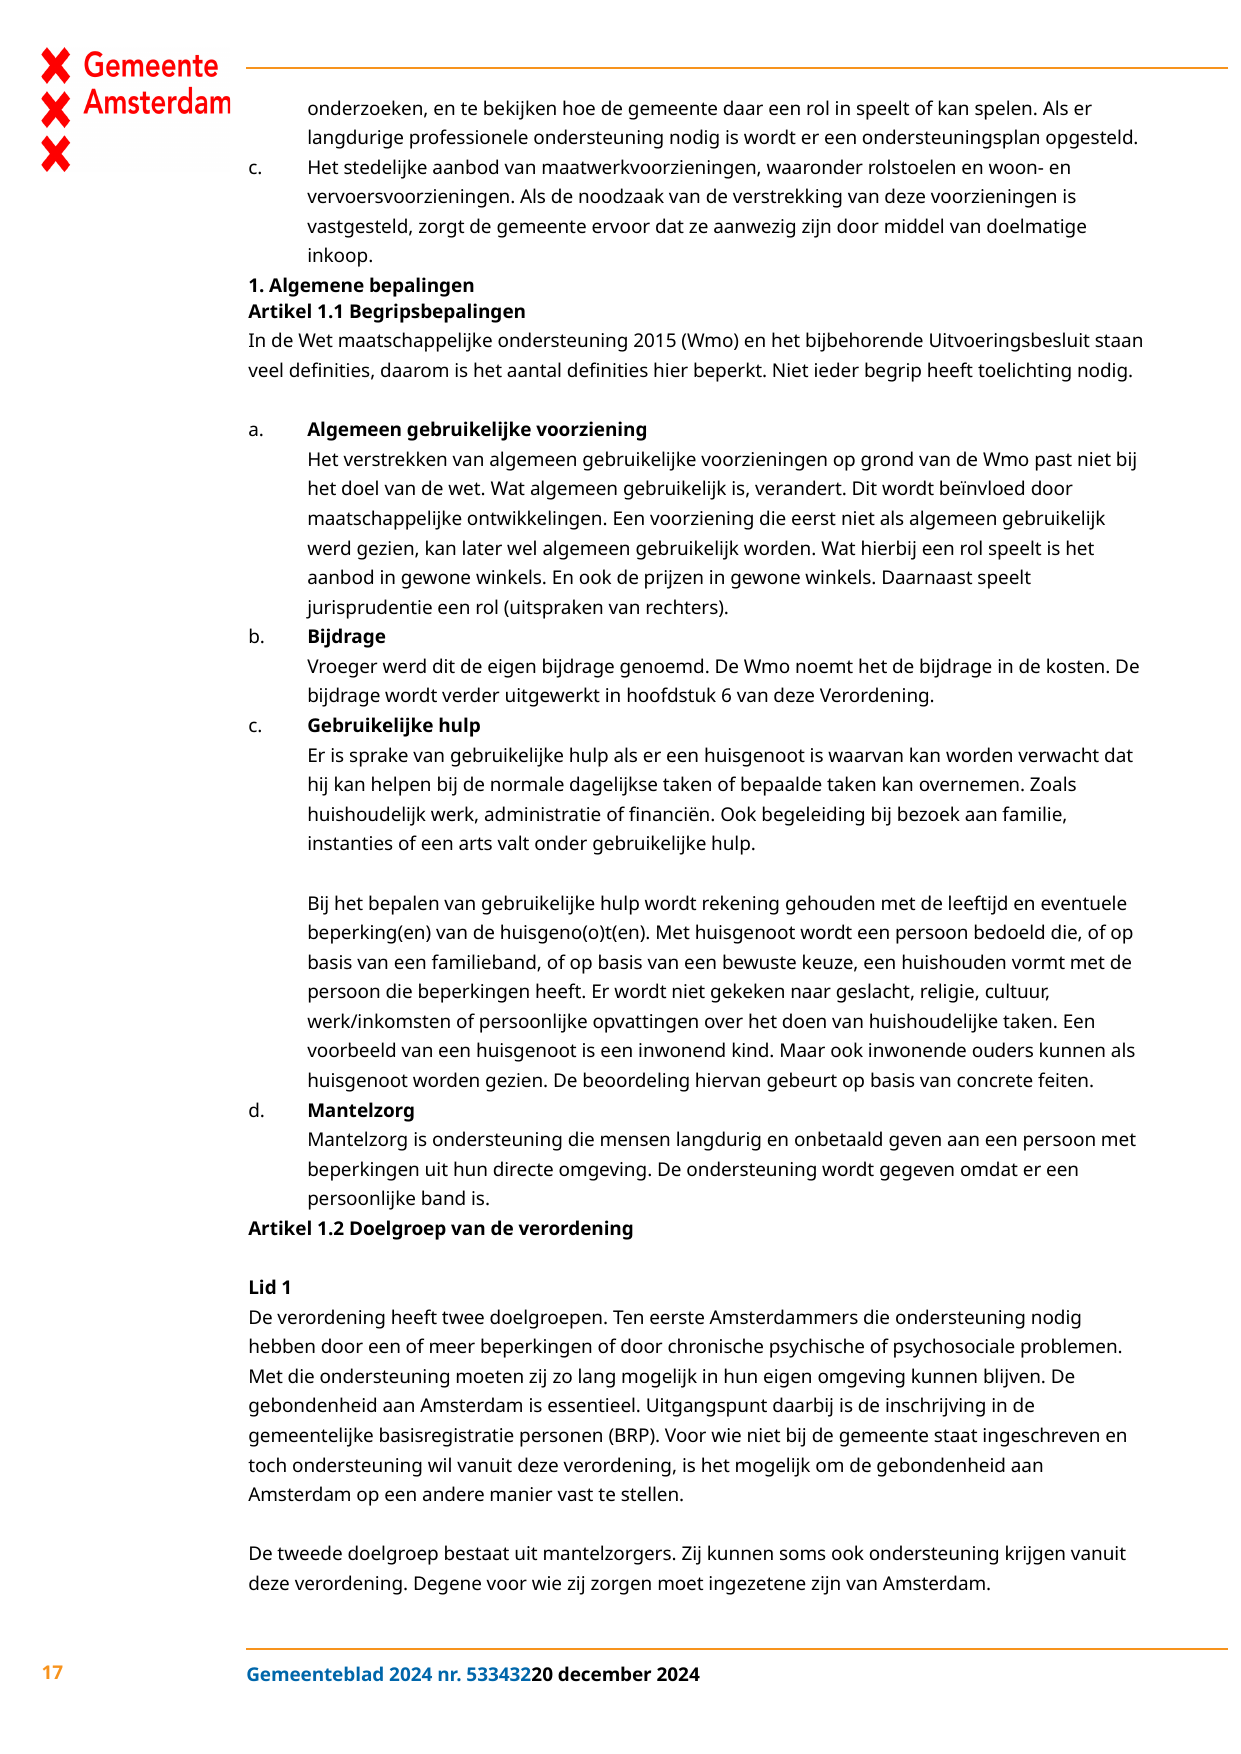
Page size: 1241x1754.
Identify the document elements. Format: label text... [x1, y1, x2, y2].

list Algemeen gebruikelijke voorziening [248, 416, 1152, 442]
picture [41, 47, 231, 172]
list Het stedelijke aanbod van maatwerkvoorzieningen, waaronder rolstoelen en woon- en vervoersvoorzieningen. Als de noodzaak van de verstrekking van deze voorzieningen is vastgesteld, zorgt de gemeente ervoor dat ze aanwezig zijn door middel van doelmatige inkoop. [248, 154, 1152, 268]
list Vroeger werd dit de eigen bijdrage genoemd. De Wmo noemt het de bijdrage in de kosten. De bijdrage wordt verder uitgewerkt in hoofdstuk 6 van deze Verordening. [248, 653, 1152, 708]
list Mantelzorg is ondersteuning die mensen langdurig en onbetaald geven aan een persoon met beperkingen uit hun directe omgeving. De ondersteuning wordt gegeven omdat er een persoonlijke band is. [248, 1126, 1152, 1211]
text Lid 1 [248, 1274, 1152, 1300]
list Het verstrekken van algemeen gebruikelijke voorzieningen op grond van de Wmo past niet bij het doel van de wet. Wat algemeen gebruikelijk is, verandert. Dit wordt beïnvloed door maatschappelijke ontwikkelingen. Een voorziening die eerst niet als algemeen gebruikelijk werd gezien, kan later wel algemeen gebruikelijk worden. Wat hierbij een rol speelt is het aanbod in gewone winkels. En ook de prijzen in gewone winkels. Daarnaast speelt jurisprudentie een rol (uitspraken van rechters). [248, 446, 1152, 619]
list onderzoeken, en te bekijken hoe de gemeente daar een rol in speelt of kan spelen. Als er langdurige professionele ondersteuning nodig is wordt er een ondersteuningsplan opgesteld. [248, 95, 1152, 150]
list Er is sprake van gebruikelijke hulp als er een huisgenoot is waarvan kan worden verwacht dat hij kan helpen bij de normale dagelijkse taken of bepaalde taken kan overnemen. Zoals huishoudelijk werk, administratie of financiën. Ook begeleiding bij bezoek aan familie, instanties of een arts valt onder gebruikelijke hulp. [248, 742, 1152, 856]
text In de Wet maatschappelijke ondersteuning 2015 (Wmo) en het bijbehorende Uitvoeringsbesluit staan veel definities, daarom is het aantal definities hier beperkt. Niet ieder begrip heeft toelichting nodig. [248, 328, 1152, 383]
text Artikel 1.1 Begripsbepalingen [248, 298, 1152, 324]
list Mantelzorg [248, 1097, 1152, 1122]
text Artikel 1.2 Doelgroep van de verordening [248, 1215, 1152, 1241]
text 1. Algemene bepalingen [248, 272, 1152, 298]
text De tweede doelgroep bestaat uit mantelzorgers. Zij kunnen soms ook ondersteuning krijgen vanuit deze verordening. Degene voor wie zij zorgen moet ingezetene zijn van Amsterdam. [248, 1541, 1152, 1596]
list Bijdrage [248, 623, 1152, 649]
list Bij het bepalen van gebruikelijke hulp wordt rekening gehouden met de leeftijd en eventuele beperking(en) van de huisgeno(o)t(en). Met huisgenoot wordt een persoon bedoeld die, of op basis van een familieband, of op basis van een bewuste keuze, een huishouden vormt met de persoon die beperkingen heeft. Er wordt niet gekeken naar geslacht, religie, cultuur, werk/inkomsten of persoonlijke opvattingen over het doen van huishoudelijke taken. Een voorbeeld van een huisgenoot is een inwonend kind. Maar ook inwonende ouders kunnen als huisgenoot worden gezien. De beoordeling hiervan gebeurt op basis van concrete feiten. [248, 890, 1152, 1093]
text De verordening heeft twee doelgroepen. Ten eerste Amsterdammers die ondersteuning nodig hebben door een of meer beperkingen of door chronische psychische of psychosociale problemen. Met die ondersteuning moeten zij zo lang mogelijk in hun eigen omgeving kunnen blijven. De gebondenheid aan Amsterdam is essentieel. Uitgangspunt daarbij is de inschrijving in de gemeentelijke basisregistratie personen (BRP). Voor wie niet bij de gemeente staat ingeschreven en toch ondersteuning wil vanuit deze verordening, is het mogelijk om de gebondenheid aan Amsterdam op een andere manier vast te stellen. [248, 1304, 1152, 1507]
list Gebruikelijke hulp [248, 712, 1152, 738]
